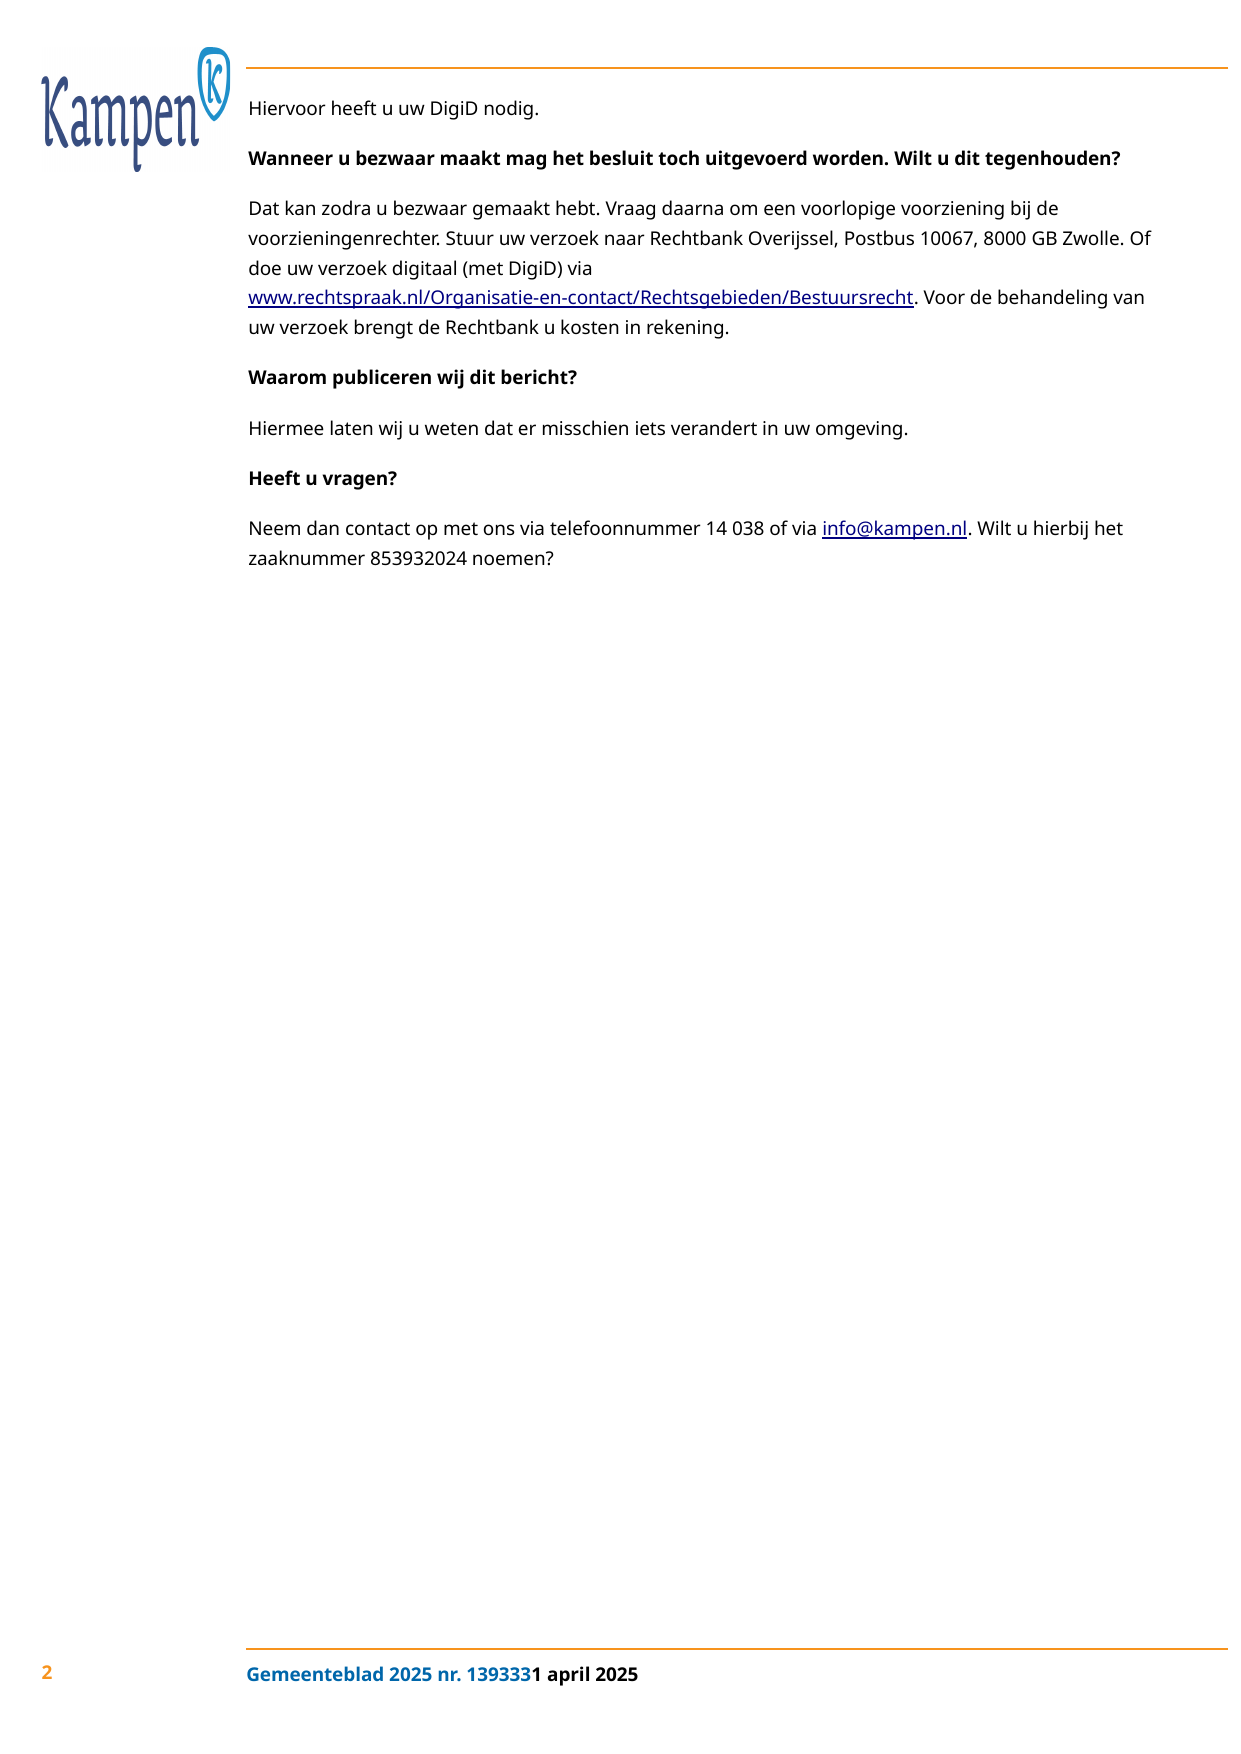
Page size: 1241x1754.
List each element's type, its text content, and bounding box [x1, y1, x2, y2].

text Heeft u vragen? [248, 465, 1152, 491]
picture [41, 47, 231, 172]
text Waarom publiceren wij dit bericht? [248, 364, 1152, 390]
text Dat kan zodra u bezwaar gemaakt hebt. Vraag daarna om een voorlopige voorziening bij de voorzieningenrechter. Stuur uw verzoek naar Rechtbank Overijssel, Postbus 10067, 8000 GB Zwolle. Of doe uw verzoek digitaal (met DigiD) via www.rechtspraak.nl/Organisatie-en-contact/Rechtsgebieden/Bestuursrecht. Voor de behandeling van uw verzoek brengt de Rechtbank u kosten in rekening. [248, 196, 1152, 340]
text Neem dan contact op met ons via telefoonnummer 14 038 of via info@kampen.nl. Wilt u hierbij het zaaknummer 853932024 noemen? [248, 516, 1152, 571]
text Wanneer u bezwaar maakt mag het besluit toch uitgevoerd worden. Wilt u dit tegenhouden? [248, 145, 1152, 171]
text Hiervoor heeft u uw DigiD nodig. [248, 95, 1152, 121]
text Hiermee laten wij u weten dat er misschien iets verandert in uw omgeving. [248, 415, 1152, 441]
